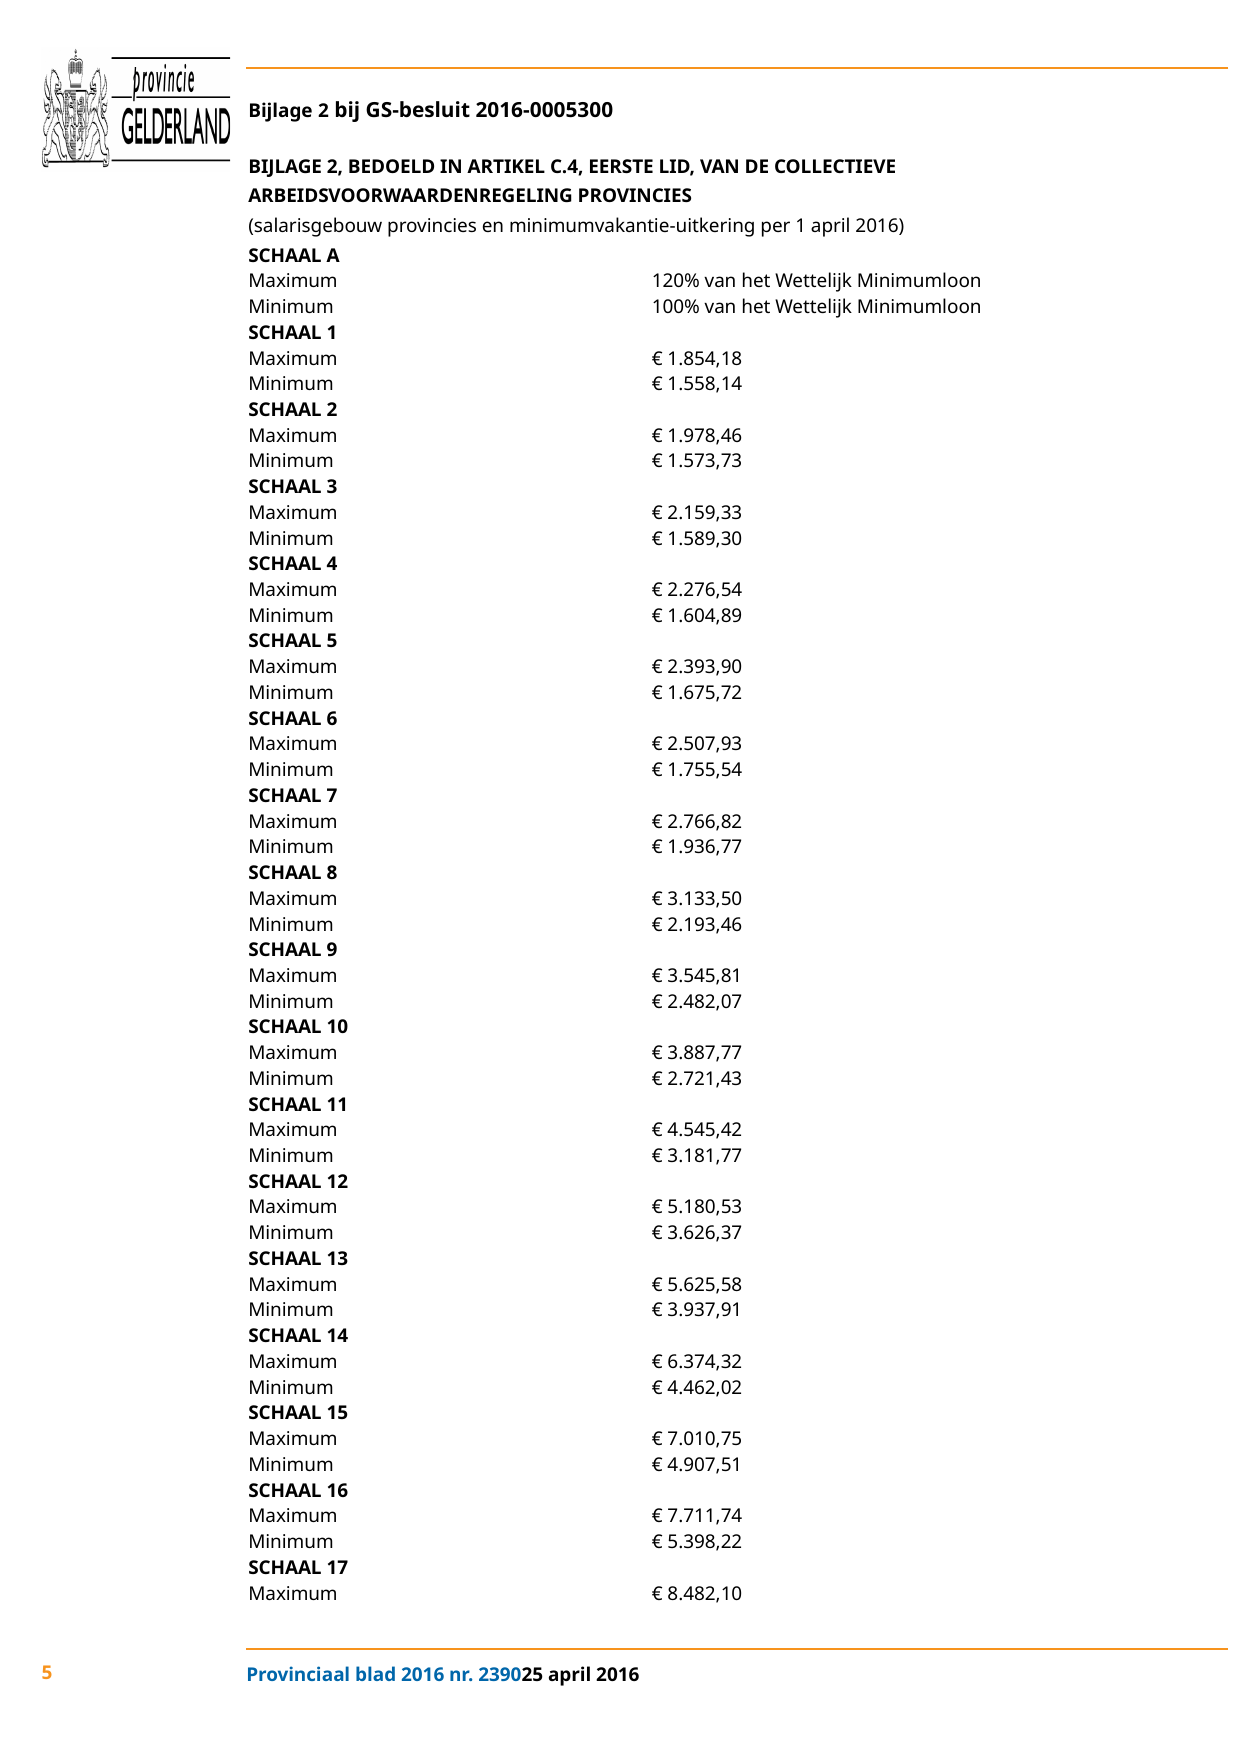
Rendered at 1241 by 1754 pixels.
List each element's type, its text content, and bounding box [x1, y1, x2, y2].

table_cell Maximum [248, 654, 652, 679]
table_cell SCHAAL 17 [248, 1554, 652, 1580]
table_cell Minimum [248, 1374, 652, 1399]
table_cell Minimum [248, 834, 652, 859]
table_cell € 5.398,22 [652, 1528, 1152, 1554]
table_cell € 4.907,51 [652, 1451, 1152, 1477]
table_cell SCHAAL 7 [248, 782, 652, 808]
table_cell Maximum [248, 499, 652, 525]
table_cell Maximum [248, 962, 652, 988]
table_cell SCHAAL 5 [248, 628, 652, 653]
table_cell [652, 473, 1152, 499]
table_cell Maximum [248, 345, 652, 370]
table_header [652, 242, 1152, 267]
table_cell € 3.545,81 [652, 962, 1152, 988]
table_cell € 3.181,77 [652, 1142, 1152, 1168]
table_cell Maximum [248, 1580, 652, 1605]
table_cell SCHAAL 1 [248, 319, 652, 345]
table_cell Minimum [248, 293, 652, 319]
text BIJLAGE 2, BEDOELD IN ARTIKEL C.4, EERSTE LID, VAN DE COLLECTIEVE ARBEIDSVOORWAARDENREGELING PROVINCIES [248, 153, 1152, 208]
table_cell Maximum [248, 576, 652, 602]
text (salarisgebouw provincies en minimumvakantie-uitkering per 1 april 2016) [248, 212, 1152, 238]
table_cell [652, 396, 1152, 422]
table_cell € 2.276,54 [652, 576, 1152, 602]
table_cell [652, 319, 1152, 345]
table_cell Minimum [248, 756, 652, 782]
table_cell SCHAAL 3 [248, 473, 652, 499]
table_cell Maximum [248, 1503, 652, 1528]
table_cell € 3.133,50 [652, 885, 1152, 911]
table_cell € 7.711,74 [652, 1503, 1152, 1528]
table_cell SCHAAL 14 [248, 1323, 652, 1348]
table_cell € 1.675,72 [652, 679, 1152, 705]
table_cell [652, 1168, 1152, 1194]
table_cell € 1.573,73 [652, 448, 1152, 473]
table_cell € 1.558,14 [652, 370, 1152, 396]
table_cell SCHAAL 9 [248, 936, 652, 962]
table_cell Minimum [248, 988, 652, 1014]
table_cell [652, 1477, 1152, 1502]
table_cell Minimum [248, 602, 652, 628]
table_cell 100% van het Wettelijk Minimumloon [652, 293, 1152, 319]
table_cell [652, 1014, 1152, 1039]
table_cell Minimum [248, 370, 652, 396]
table_cell Maximum [248, 1271, 652, 1297]
table_cell € 1.589,30 [652, 525, 1152, 551]
table_cell € 1.936,77 [652, 834, 1152, 859]
table_cell SCHAAL 11 [248, 1091, 652, 1117]
table_cell [652, 936, 1152, 962]
table_cell Maximum [248, 1425, 652, 1451]
table_cell € 8.482,10 [652, 1580, 1152, 1605]
table_cell € 3.887,77 [652, 1039, 1152, 1065]
table_cell € 7.010,75 [652, 1425, 1152, 1451]
table_cell [652, 1554, 1152, 1580]
table_cell € 2.507,93 [652, 731, 1152, 756]
table_cell Maximum [248, 731, 652, 756]
table_cell € 2.482,07 [652, 988, 1152, 1014]
table_cell Minimum [248, 1142, 652, 1168]
table_cell Maximum [248, 1348, 652, 1374]
table_cell Maximum [248, 1117, 652, 1142]
table_cell € 2.193,46 [652, 911, 1152, 936]
table_cell € 1.604,89 [652, 602, 1152, 628]
table_cell [652, 1091, 1152, 1117]
table_cell SCHAAL 13 [248, 1245, 652, 1271]
table_cell € 2.766,82 [652, 808, 1152, 833]
table_cell € 4.545,42 [652, 1117, 1152, 1142]
table_cell € 5.180,53 [652, 1194, 1152, 1219]
table_cell € 1.854,18 [652, 345, 1152, 370]
table_cell € 2.393,90 [652, 654, 1152, 679]
table_cell € 3.626,37 [652, 1220, 1152, 1245]
table_cell SCHAAL 4 [248, 551, 652, 576]
table_cell [652, 1323, 1152, 1348]
table_cell 120% van het Wettelijk Minimumloon [652, 268, 1152, 293]
table_cell € 3.937,91 [652, 1297, 1152, 1322]
table_cell Maximum [248, 1194, 652, 1219]
table_cell [652, 705, 1152, 731]
table_cell [652, 1245, 1152, 1271]
table_header SCHAAL A [248, 242, 652, 267]
table_cell Minimum [248, 1220, 652, 1245]
table_cell [652, 551, 1152, 576]
table_cell Minimum [248, 448, 652, 473]
table_cell SCHAAL 2 [248, 396, 652, 422]
table_cell € 5.625,58 [652, 1271, 1152, 1297]
table_cell Maximum [248, 422, 652, 448]
table_cell € 1.755,54 [652, 756, 1152, 782]
table_cell Minimum [248, 911, 652, 936]
table_cell [652, 628, 1152, 653]
table_cell [652, 1400, 1152, 1425]
table_cell SCHAAL 8 [248, 859, 652, 885]
table_cell Minimum [248, 679, 652, 705]
table_cell SCHAAL 15 [248, 1400, 652, 1425]
table_cell SCHAAL 12 [248, 1168, 652, 1194]
table_cell Minimum [248, 1451, 652, 1477]
picture [41, 47, 231, 172]
table_cell € 1.978,46 [652, 422, 1152, 448]
table_cell € 4.462,02 [652, 1374, 1152, 1399]
table_cell Maximum [248, 1039, 652, 1065]
text Bijlage 2 bij GS-besluit 2016-0005300 [248, 95, 1152, 123]
table_cell € 2.721,43 [652, 1065, 1152, 1091]
table_cell SCHAAL 16 [248, 1477, 652, 1502]
table_cell [652, 859, 1152, 885]
table_cell Maximum [248, 808, 652, 833]
table_cell Minimum [248, 1528, 652, 1554]
table_cell Minimum [248, 1297, 652, 1322]
table_cell € 6.374,32 [652, 1348, 1152, 1374]
table_cell SCHAAL 10 [248, 1014, 652, 1039]
table_cell Maximum [248, 268, 652, 293]
table_cell Minimum [248, 525, 652, 551]
table_cell Minimum [248, 1065, 652, 1091]
table_cell Maximum [248, 885, 652, 911]
table_cell € 2.159,33 [652, 499, 1152, 525]
table_cell SCHAAL 6 [248, 705, 652, 731]
table_cell [652, 782, 1152, 808]
